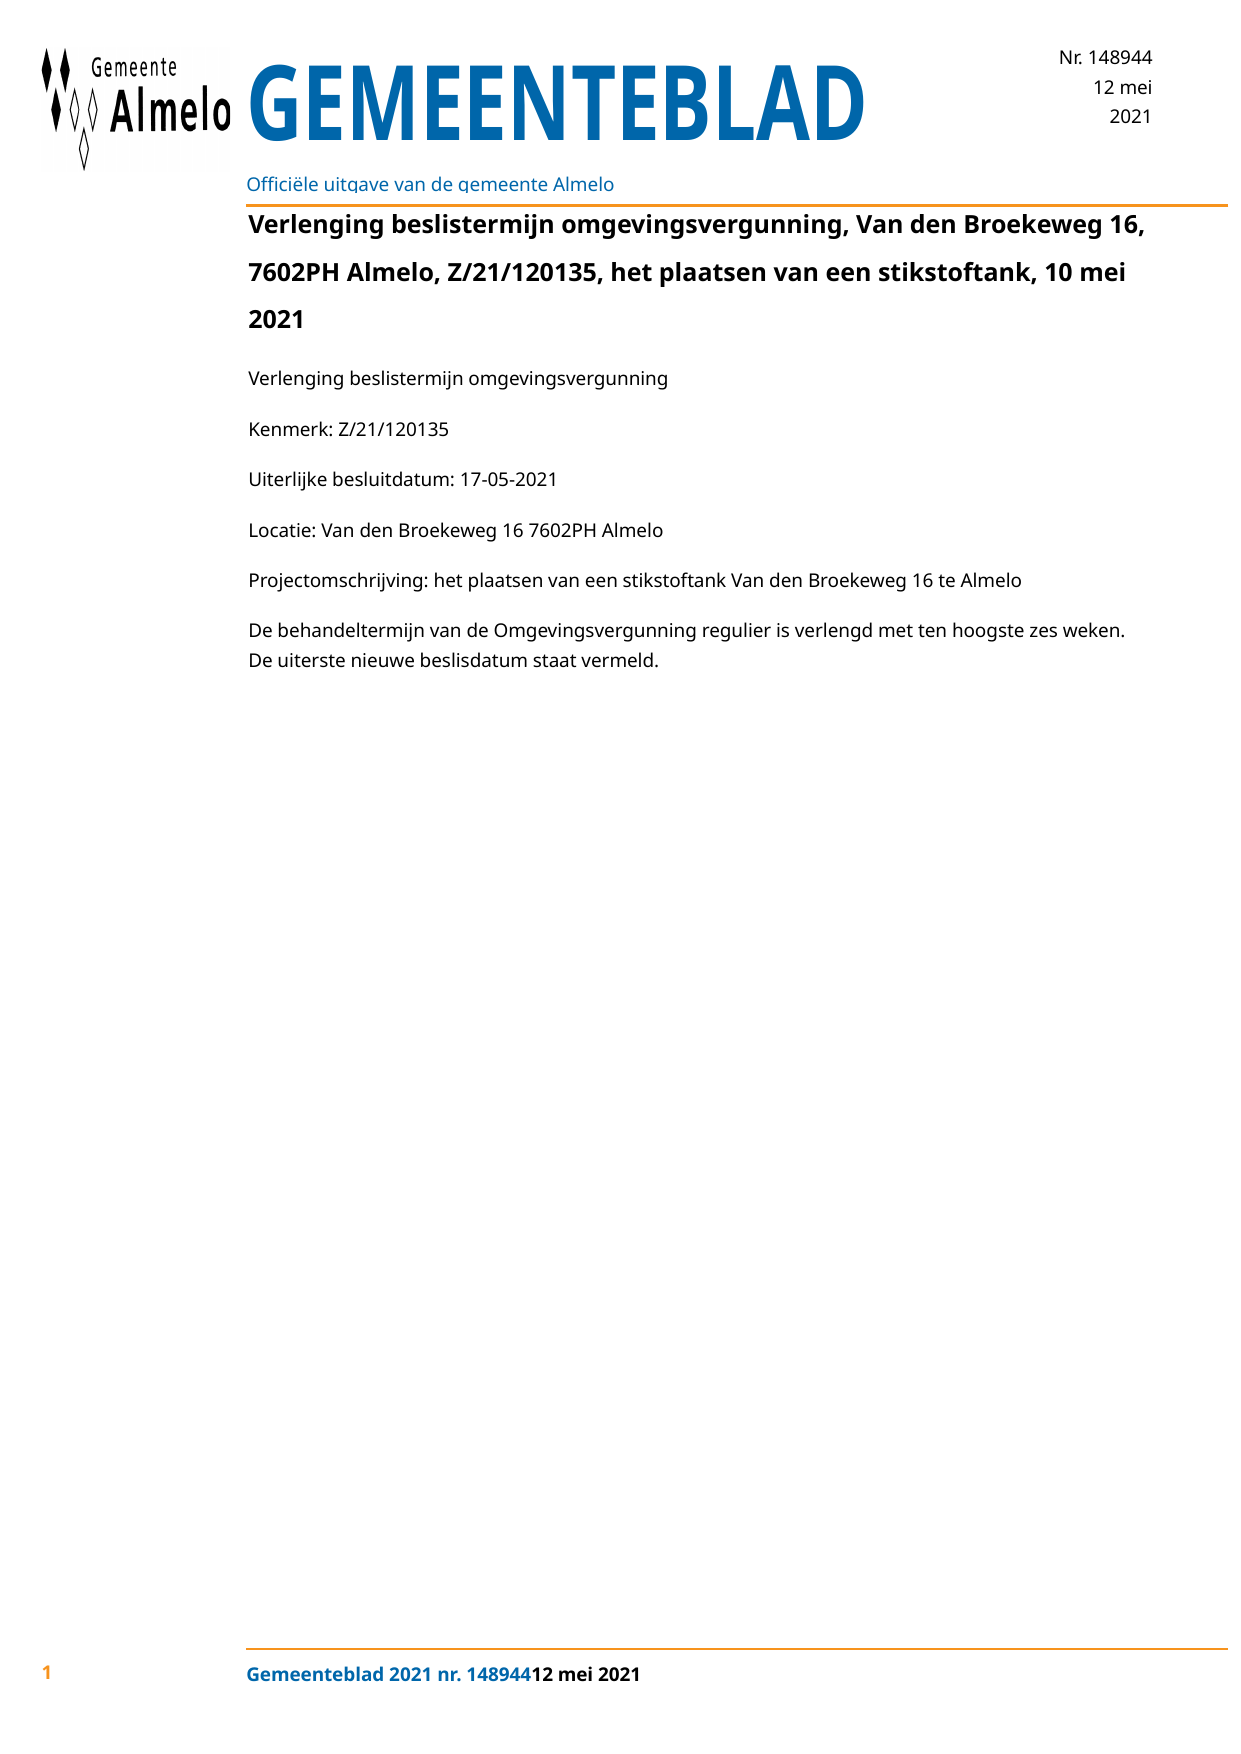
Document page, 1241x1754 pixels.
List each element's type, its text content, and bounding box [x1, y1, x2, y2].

text Projectomschrijving: het plaatsen van een stikstoftank Van den Broekeweg 16 te Almelo [248, 567, 1152, 593]
text De behandeltermijn van de Omgevingsvergunning regulier is verlengd met ten hoogste zes weken. De uiterste nieuwe beslisdatum staat vermeld. [248, 618, 1152, 673]
text Kenmerk: Z/21/120135 [248, 416, 1152, 442]
picture [41, 47, 231, 172]
text Uiterlijke besluitdatum: 17-05-2021 [248, 466, 1152, 492]
text Verlenging beslistermijn omgevingsvergunning [248, 366, 1152, 391]
text Verlenging beslistermijn omgevingsvergunning, Van den Broekeweg 16, 7602PH Almelo, Z/21/120135, het plaatsen van een stikstoftank, 10 mei 2021 [248, 207, 1152, 336]
text Locatie: Van den Broekeweg 16 7602PH Almelo [248, 517, 1152, 542]
